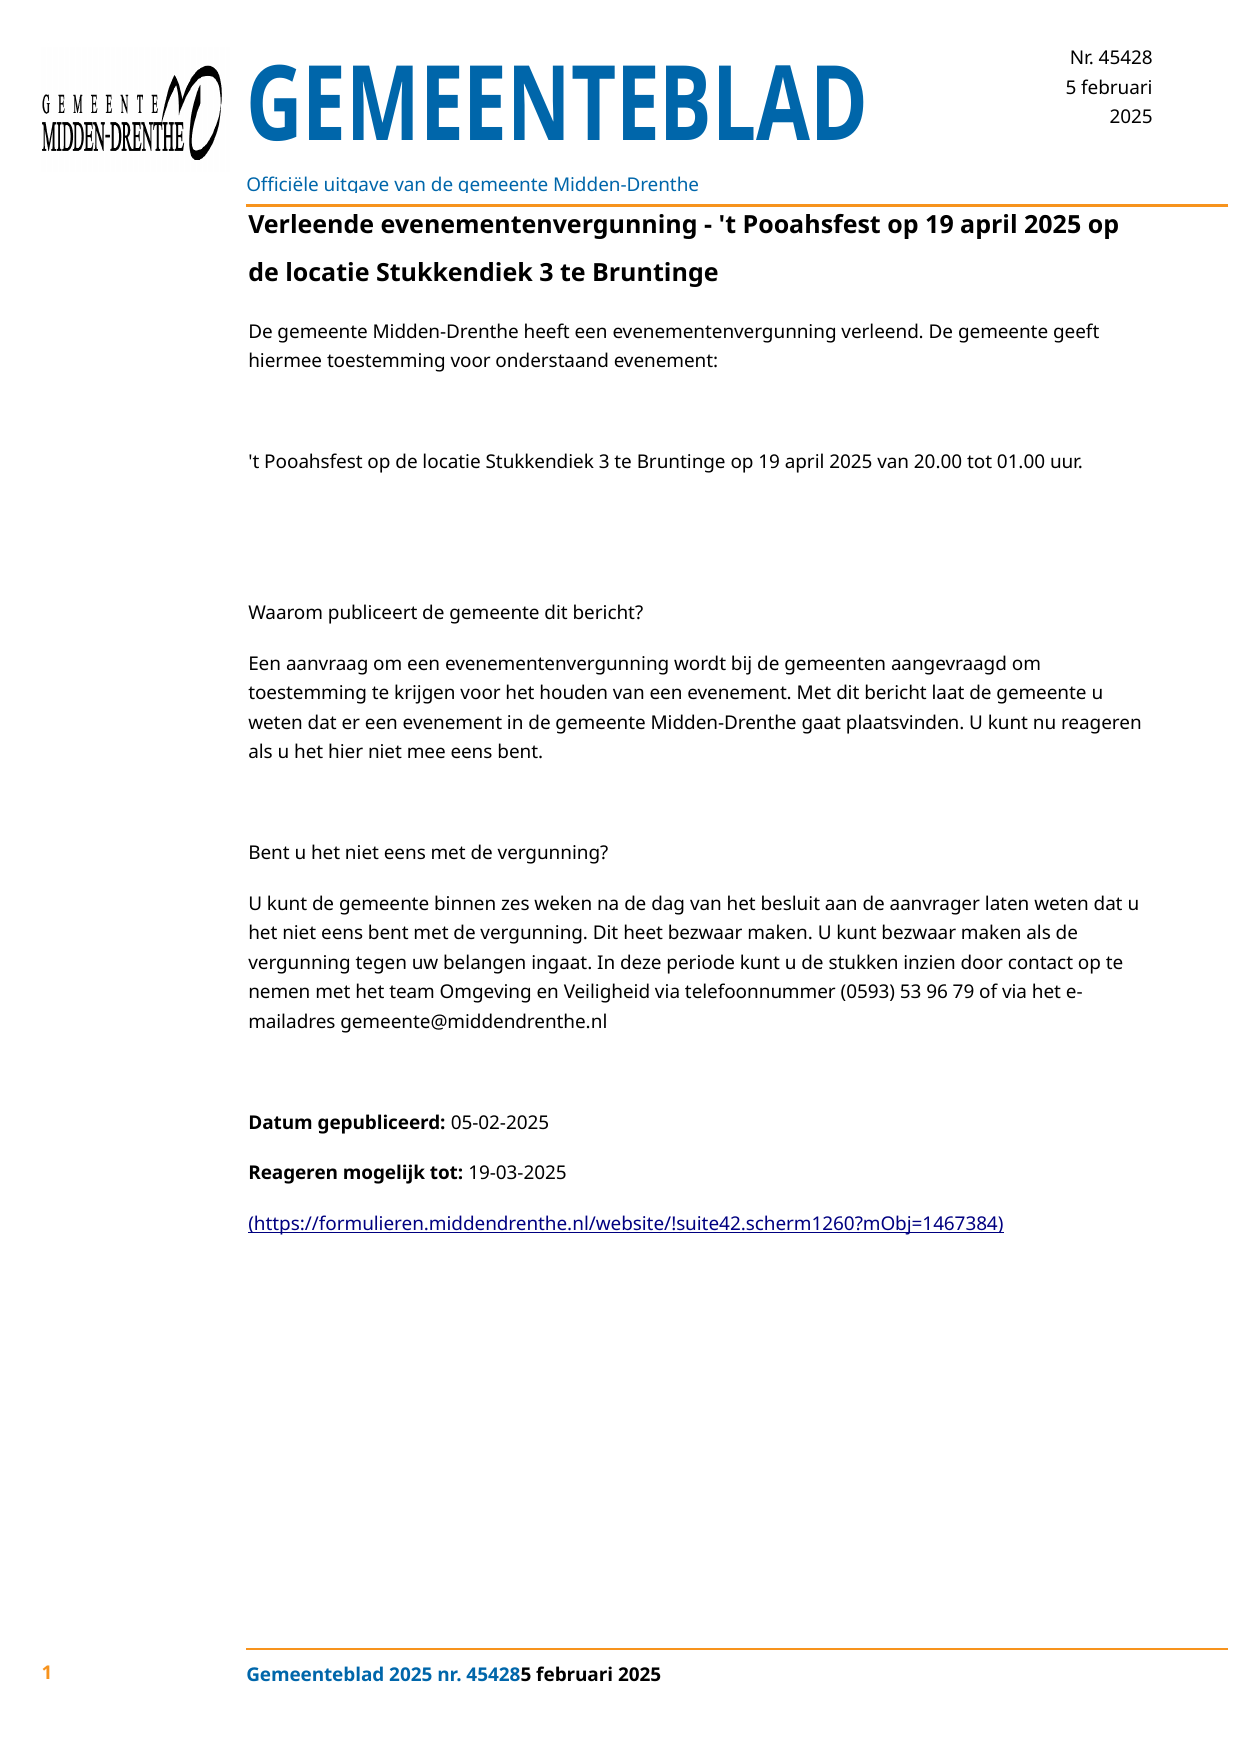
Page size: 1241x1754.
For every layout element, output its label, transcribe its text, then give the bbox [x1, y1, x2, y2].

text Reageren mogelijk tot: 19-03-2025 [248, 1159, 1152, 1185]
text 't Pooahsfest op de locatie Stukkendiek 3 te Bruntinge op 19 april 2025 van 20.00 tot 01.00 uur. [248, 448, 1152, 474]
text Bent u het niet eens met de vergunning? [248, 839, 1152, 865]
picture [41, 47, 231, 172]
text De gemeente Midden-Drenthe heeft een evenementenvergunning verleend. De gemeente geeft hiermee toestemming voor onderstaand evenement: [248, 318, 1152, 373]
text Datum gepubliceerd: 05-02-2025 [248, 1109, 1152, 1135]
text Waarom publiceert de gemeente dit bericht? [248, 599, 1152, 625]
text Een aanvraag om een evenementenvergunning wordt bij de gemeenten aangevraagd om toestemming te krijgen voor het houden van een evenement. Met dit bericht laat de gemeente u weten dat er een evenement in de gemeente Midden-Drenthe gaat plaatsvinden. U kunt nu reageren als u het hier niet mee eens bent. [248, 650, 1152, 764]
text (https://formulieren.middendrenthe.nl/website/!suite42.scherm1260?mObj=1467384) [248, 1210, 1152, 1236]
text Verleende evenementenvergunning - 't Pooahsfest op 19 april 2025 op de locatie Stukkendiek 3 te Bruntinge [248, 207, 1152, 288]
text U kunt de gemeente binnen zes weken na de dag van het besluit aan de aanvrager laten weten dat u het niet eens bent met de vergunning. Dit heet bezwaar maken. U kunt bezwaar maken als de vergunning tegen uw belangen ingaat. In deze periode kunt u de stukken inzien door contact op te nemen met het team Omgeving en Veiligheid via telefoonnummer (0593) 53 96 79 of via het e-mailadres gemeente@middendrenthe.nl [248, 890, 1152, 1034]
